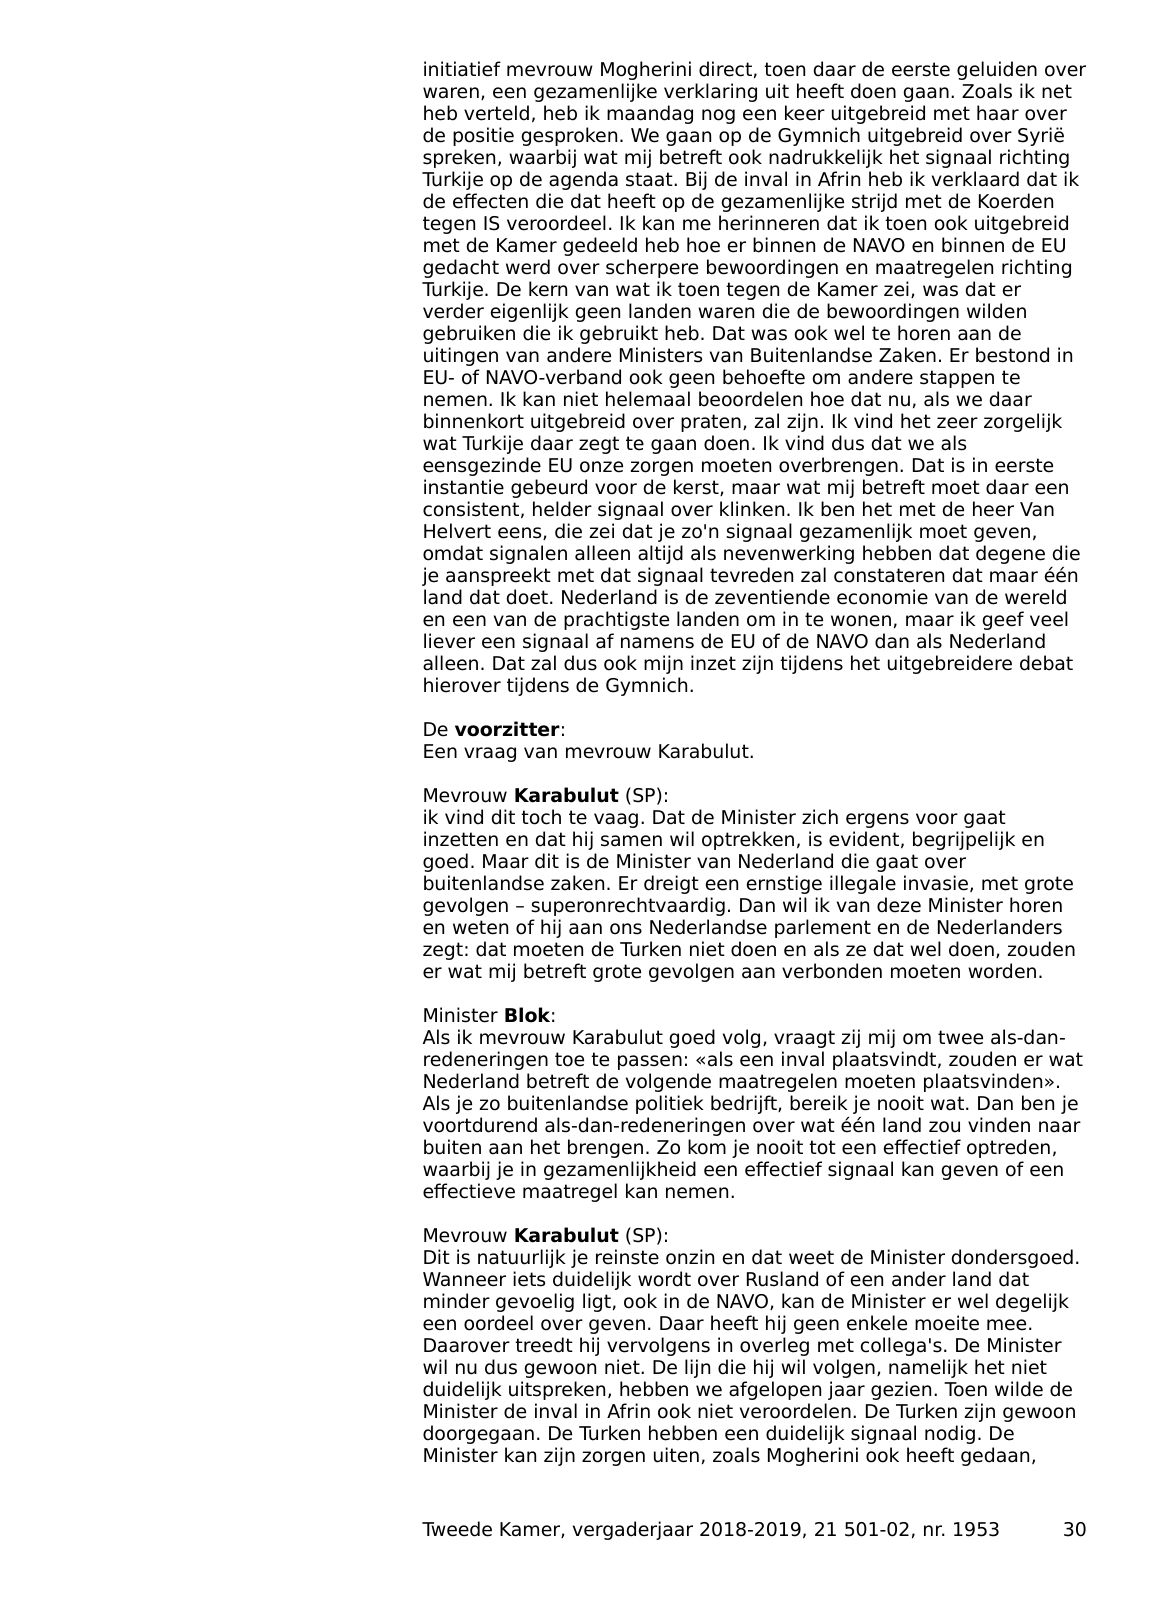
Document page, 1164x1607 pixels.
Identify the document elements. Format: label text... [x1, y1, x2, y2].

text Een vraag van mevrouw Karabulut. [422, 741, 1087, 763]
text Mevrouw Karabulut (SP): [422, 1225, 1087, 1247]
text Dit is natuurlijk je reinste onzin en dat weet de Minister dondersgoed. Wanneer iets duidelijk wordt over Rusland of een ander land dat minder gevoelig ligt, ook in de NAVO, kan de Minister er wel degelijk een oordeel over geven. Daar heeft hij geen enkele moeite mee. Daarover treedt hij vervolgens in overleg met collega's. De Minister wil nu dus gewoon niet. De lijn die hij wil volgen, namelijk het niet duidelijk uitspreken, hebben we afgelopen jaar gezien. Toen wilde de Minister de inval in Afrin ook niet veroordelen. De Turken zijn gewoon doorgegaan. De Turken hebben een duidelijk signaal nodig. De Minister kan zijn zorgen uiten, zoals Mogherini ook heeft gedaan, [422, 1247, 1087, 1467]
text initiatief mevrouw Mogherini direct, toen daar de eerste geluiden over waren, een gezamenlijke verklaring uit heeft doen gaan. Zoals ik net heb verteld, heb ik maandag nog een keer uitgebreid met haar over de positie gesproken. We gaan op de Gymnich uitgebreid over Syrië spreken, waarbij wat mij betreft ook nadrukkelijk het signaal richting Turkije op de agenda staat. Bij de inval in Afrin heb ik verklaard dat ik de effecten die dat heeft op de gezamenlijke strijd met de Koerden tegen IS veroordeel. Ik kan me herinneren dat ik toen ook uitgebreid met de Kamer gedeeld heb hoe er binnen de NAVO en binnen de EU gedacht werd over scherpere bewoordingen en maatregelen richting Turkije. De kern van wat ik toen tegen de Kamer zei, was dat er verder eigenlijk geen landen waren die de bewoordingen wilden gebruiken die ik gebruikt heb. Dat was ook wel te horen aan de uitingen van andere Ministers van Buitenlandse Zaken. Er bestond in EU- of NAVO-verband ook geen behoefte om andere stappen te nemen. Ik kan niet helemaal beoordelen hoe dat nu, als we daar binnenkort uitgebreid over praten, zal zijn. Ik vind het zeer zorgelijk wat Turkije daar zegt te gaan doen. Ik vind dus dat we als eensgezinde EU onze zorgen moeten overbrengen. Dat is in eerste instantie gebeurd voor de kerst, maar wat mij betreft moet daar een consistent, helder signaal over klinken. Ik ben het met de heer Van Helvert eens, die zei dat je zo'n signaal gezamenlijk moet geven, omdat signalen alleen altijd als nevenwerking hebben dat degene die je aanspreekt met dat signaal tevreden zal constateren dat maar één land dat doet. Nederland is de zeventiende economie van de wereld en een van de prachtigste landen om in te wonen, maar ik geef veel liever een signaal af namens de EU of de NAVO dan als Nederland alleen. Dat zal dus ook mijn inzet zijn tijdens het uitgebreidere debat hierover tijdens de Gymnich. [422, 59, 1087, 696]
text De voorzitter: [422, 719, 1087, 741]
text Minister Blok: [422, 1005, 1087, 1027]
text Als ik mevrouw Karabulut goed volg, vraagt zij mij om twee als-dan-redeneringen toe te passen: «als een inval plaatsvindt, zouden er wat Nederland betreft de volgende maatregelen moeten plaatsvinden». Als je zo buitenlandse politiek bedrijft, bereik je nooit wat. Dan ben je voortdurend als-dan-redeneringen over wat één land zou vinden naar buiten aan het brengen. Zo kom je nooit tot een effectief optreden, waarbij je in gezamenlijkheid een effectief signaal kan geven of een effectieve maatregel kan nemen. [422, 1027, 1087, 1203]
text ik vind dit toch te vaag. Dat de Minister zich ergens voor gaat inzetten en dat hij samen wil optrekken, is evident, begrijpelijk en goed. Maar dit is de Minister van Nederland die gaat over buitenlandse zaken. Er dreigt een ernstige illegale invasie, met grote gevolgen – superonrechtvaardig. Dan wil ik van deze Minister horen en weten of hij aan ons Nederlandse parlement en de Nederlanders zegt: dat moeten de Turken niet doen en als ze dat wel doen, zouden er wat mij betreft grote gevolgen aan verbonden moeten worden. [422, 807, 1087, 983]
text Mevrouw Karabulut (SP): [422, 785, 1087, 807]
